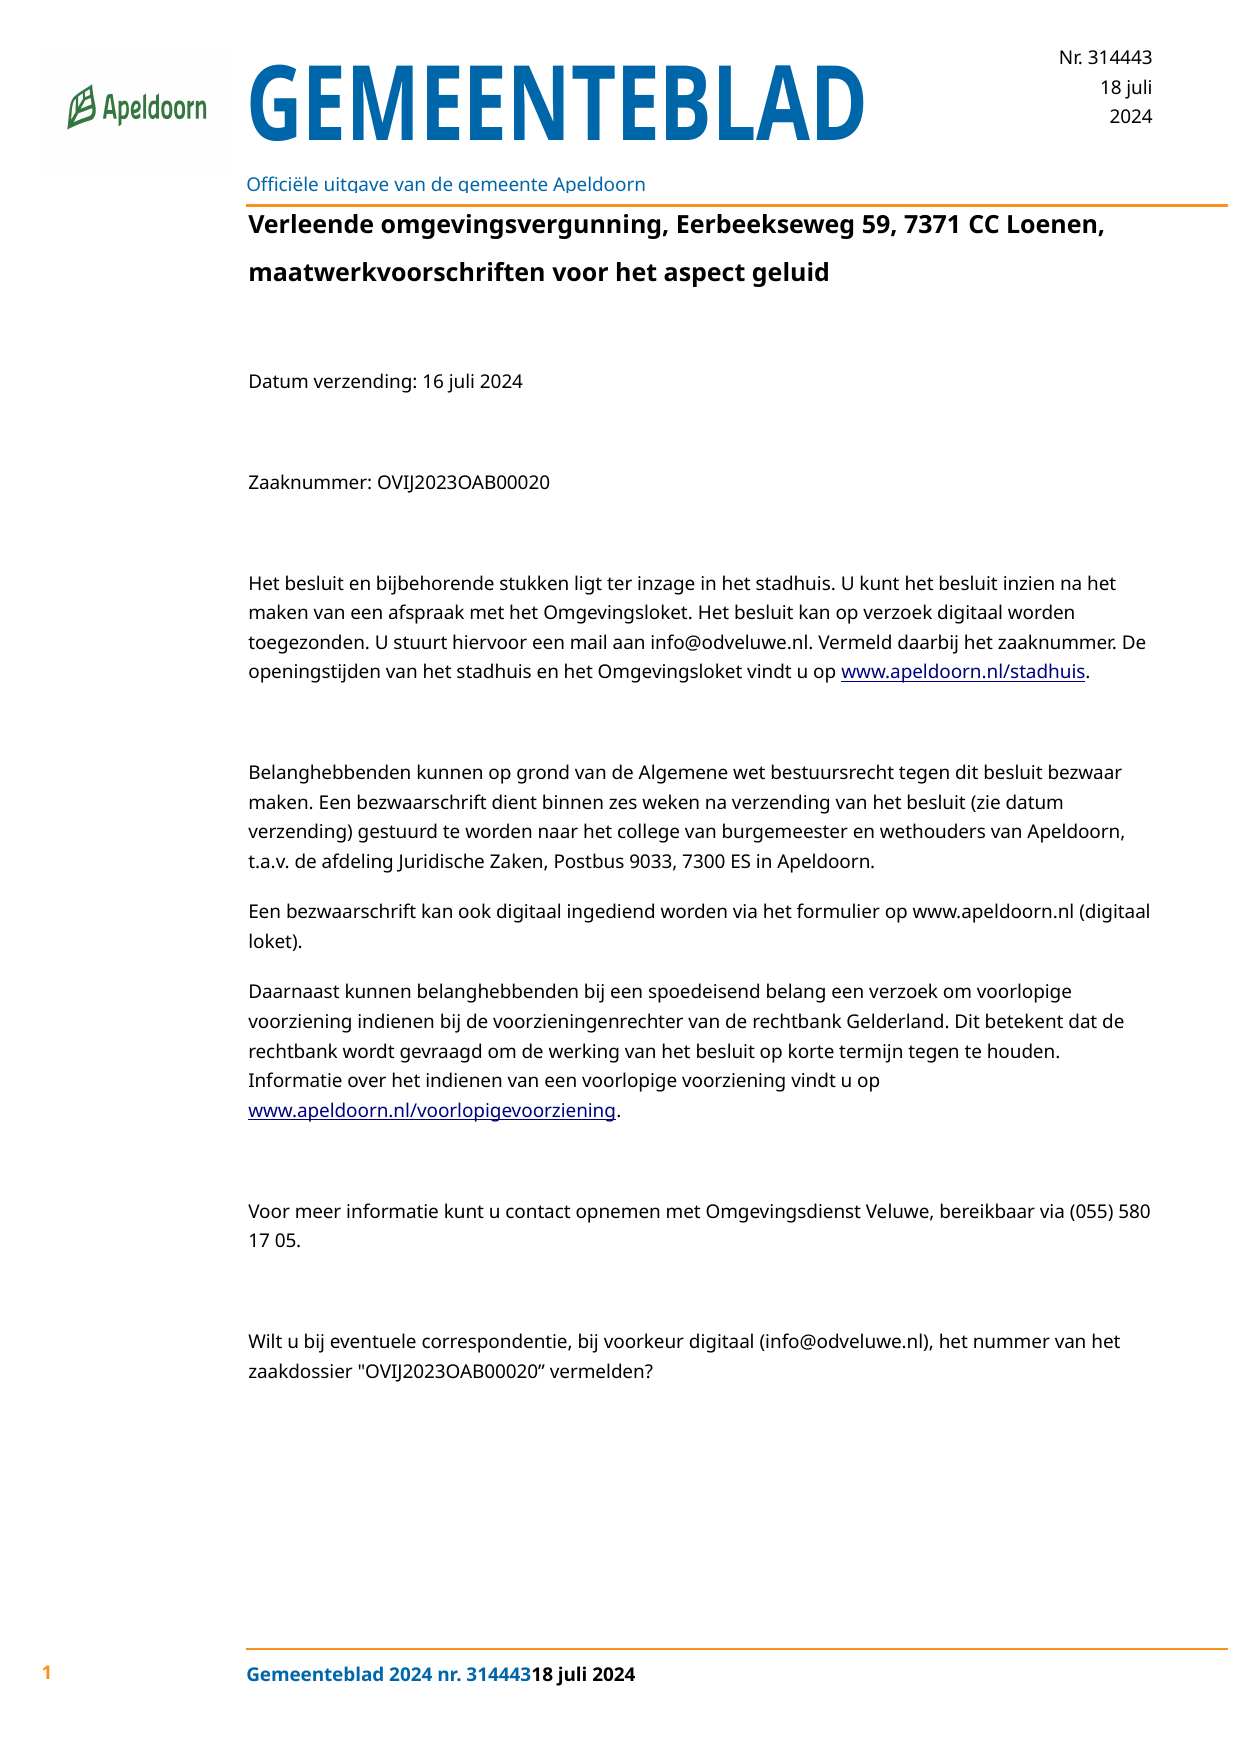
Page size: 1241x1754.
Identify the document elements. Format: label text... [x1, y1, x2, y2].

picture [41, 47, 231, 172]
text Verleende omgevingsvergunning, Eerbeekseweg 59, 7371 CC Loenen, maatwerkvoorschriften voor het aspect geluid [248, 207, 1152, 288]
text Voor meer informatie kunt u contact opnemen met Omgevingsdienst Veluwe, bereikbaar via (055) 580 17 05. [248, 1198, 1152, 1253]
text Een bezwaarschrift kan ook digitaal ingediend worden via het formulier op www.apeldoorn.nl (digitaal loket). [248, 899, 1152, 954]
text Het besluit en bijbehorende stukken ligt ter inzage in het stadhuis. U kunt het besluit inzien na het maken van een afspraak met het Omgevingsloket. Het besluit kan op verzoek digitaal worden toegezonden. U stuurt hiervoor een mail aan info@odveluwe.nl. Vermeld daarbij het zaaknummer. De openingstijden van het stadhuis en het Omgevingsloket vindt u op www.apeldoorn.nl/stadhuis. [248, 570, 1152, 684]
text Daarnaast kunnen belanghebbenden bij een spoedeisend belang een verzoek om voorlopige voorziening indienen bij de voorzieningenrechter van de rechtbank Gelderland. Dit betekent dat de rechtbank wordt gevraagd om de werking van het besluit op korte termijn tegen te houden. Informatie over het indienen van een voorlopige voorziening vindt u op www.apeldoorn.nl/voorlopigevoorziening. [248, 979, 1152, 1123]
text Datum verzending: 16 juli 2024 [248, 368, 1152, 394]
text Zaaknummer: OVIJ2023OAB00020 [248, 469, 1152, 495]
text Wilt u bij eventuele correspondentie, bij voorkeur digitaal (info@odveluwe.nl), het nummer van het zaakdossier "OVIJ2023OAB00020” vermelden? [248, 1328, 1152, 1384]
text Belanghebbenden kunnen op grond van de Algemene wet bestuursrecht tegen dit besluit bezwaar maken. Een bezwaarschrift dient binnen zes weken na verzending van het besluit (zie datum verzending) gestuurd te worden naar het college van burgemeester en wethouders van Apeldoorn, t.a.v. de afdeling Juridische Zaken, Postbus 9033, 7300 ES in Apeldoorn. [248, 759, 1152, 874]
